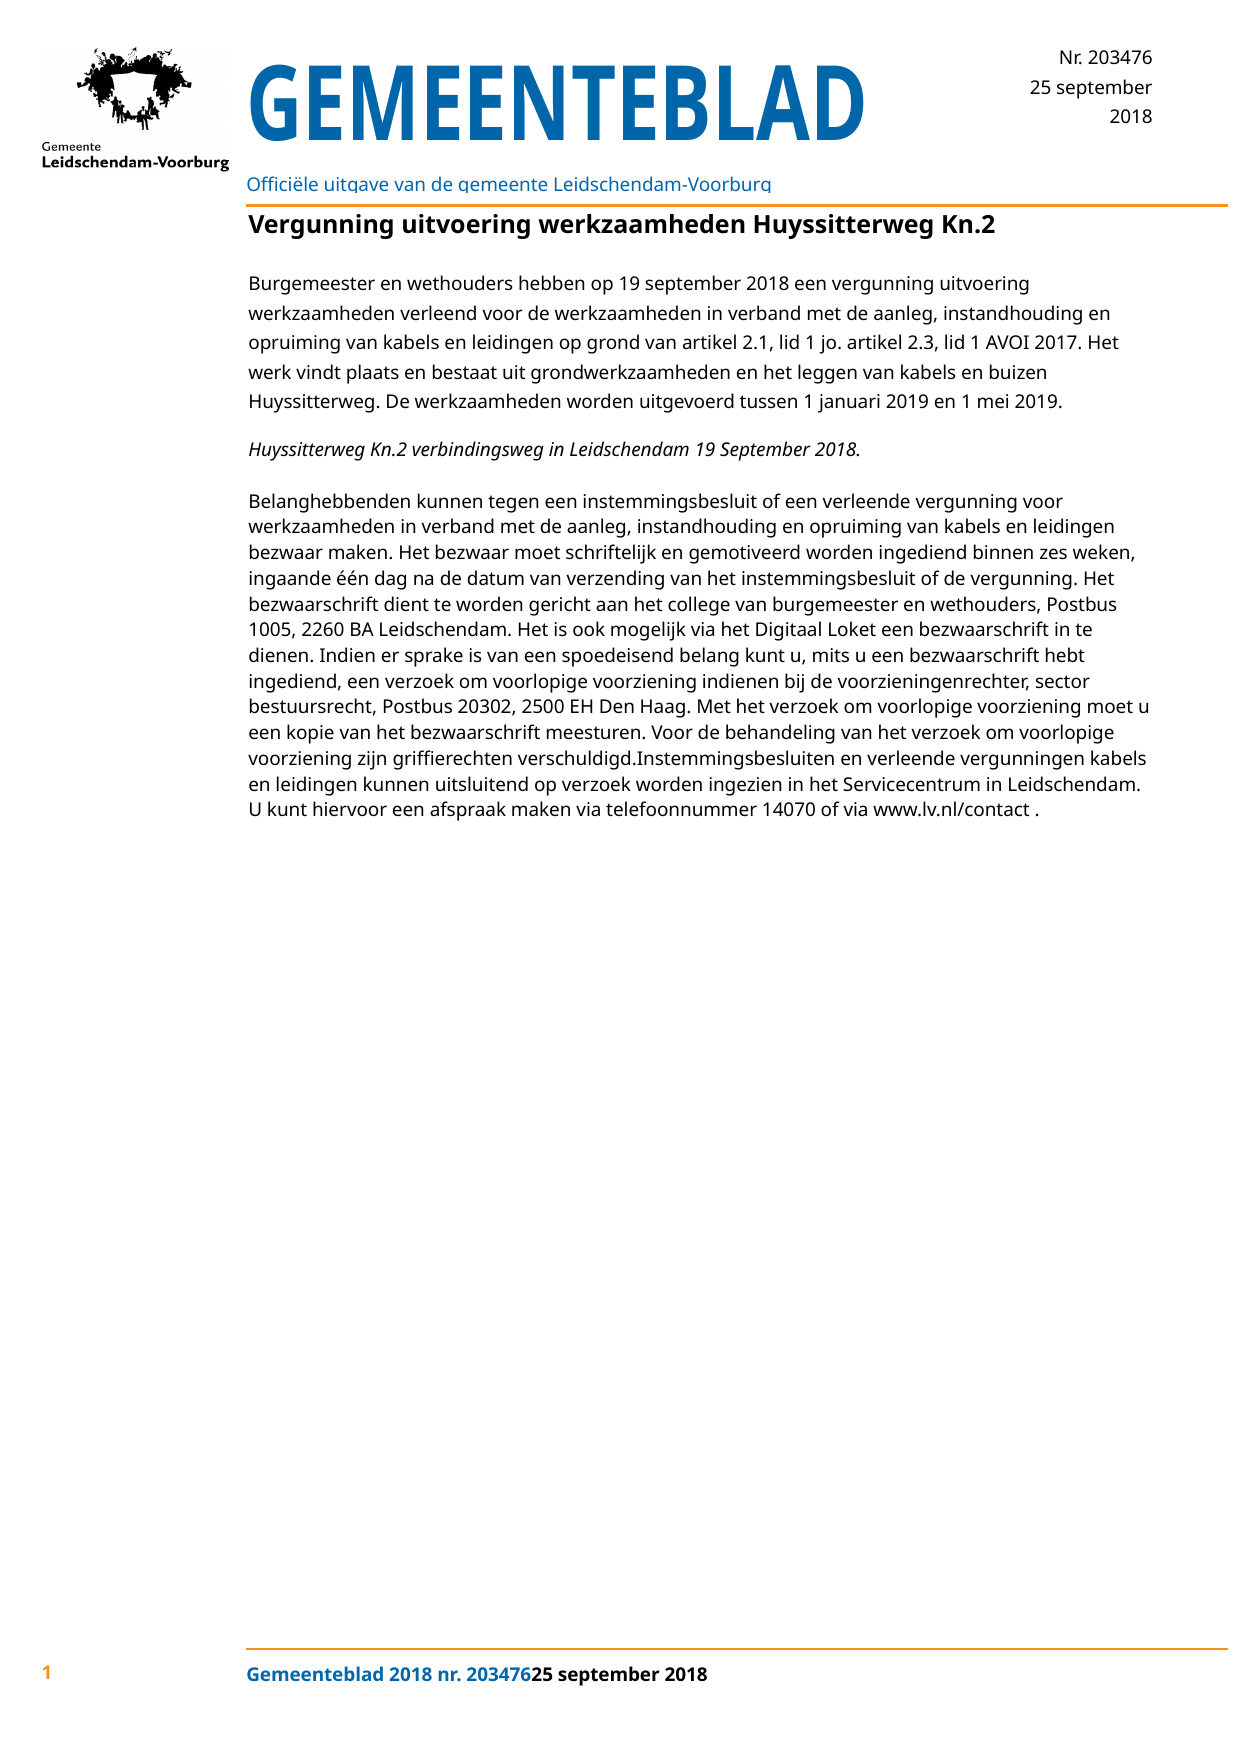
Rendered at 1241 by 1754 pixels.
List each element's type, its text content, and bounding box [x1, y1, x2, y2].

text Burgemeester en wethouders hebben op 19 september 2018 een vergunning uitvoering werkzaamheden verleend voor de werkzaamheden in verband met de aanleg, instandhouding en opruiming van kabels en leidingen op grond van artikel 2.1, lid 1 jo. artikel 2.3, lid 1 AVOI 2017. Het werk vindt plaats en bestaat uit grondwerkzaamheden en het leggen van kabels en buizen Huyssitterweg. De werkzaamheden worden uitgevoerd tussen 1 januari 2019 en 1 mei 2019. [248, 270, 1152, 414]
text Vergunning uitvoering werkzaamheden Huyssitterweg Kn.2 [248, 207, 1152, 241]
text Huyssitterweg Kn.2 verbindingsweg in Leidschendam 19 September 2018. [248, 436, 1152, 462]
picture [41, 47, 231, 172]
text Belanghebbenden kunnen tegen een instemmingsbesluit of een verleende vergunning voor werkzaamheden in verband met de aanleg, instandhouding en opruiming van kabels en leidingen bezwaar maken. Het bezwaar moet schriftelijk en gemotiveerd worden ingediend binnen zes weken, ingaande één dag na de datum van verzending van het instemmingsbesluit of de vergunning. Het bezwaarschrift dient te worden gericht aan het college van burgemeester en wethouders, Postbus 1005, 2260 BA Leidschendam. Het is ook mogelijk via het Digitaal Loket een bezwaarschrift in te dienen. Indien er sprake is van een spoedeisend belang kunt u, mits u een bezwaarschrift hebt ingediend, een verzoek om voorlopige voorziening indienen bij de voorzieningenrechter, sector bestuursrecht, Postbus 20302, 2500 EH Den Haag. Met het verzoek om voorlopige voorziening moet u een kopie van het bezwaarschrift meesturen. Voor de behandeling van het verzoek om voorlopige voorziening zijn griffierechten verschuldigd.Instemmingsbesluiten en verleende vergunningen kabels en leidingen kunnen uitsluitend op verzoek worden ingezien in het Servicecentrum in Leidschendam. U kunt hiervoor een afspraak maken via telefoonnummer 14070 of via www.lv.nl/contact . [248, 488, 1152, 822]
